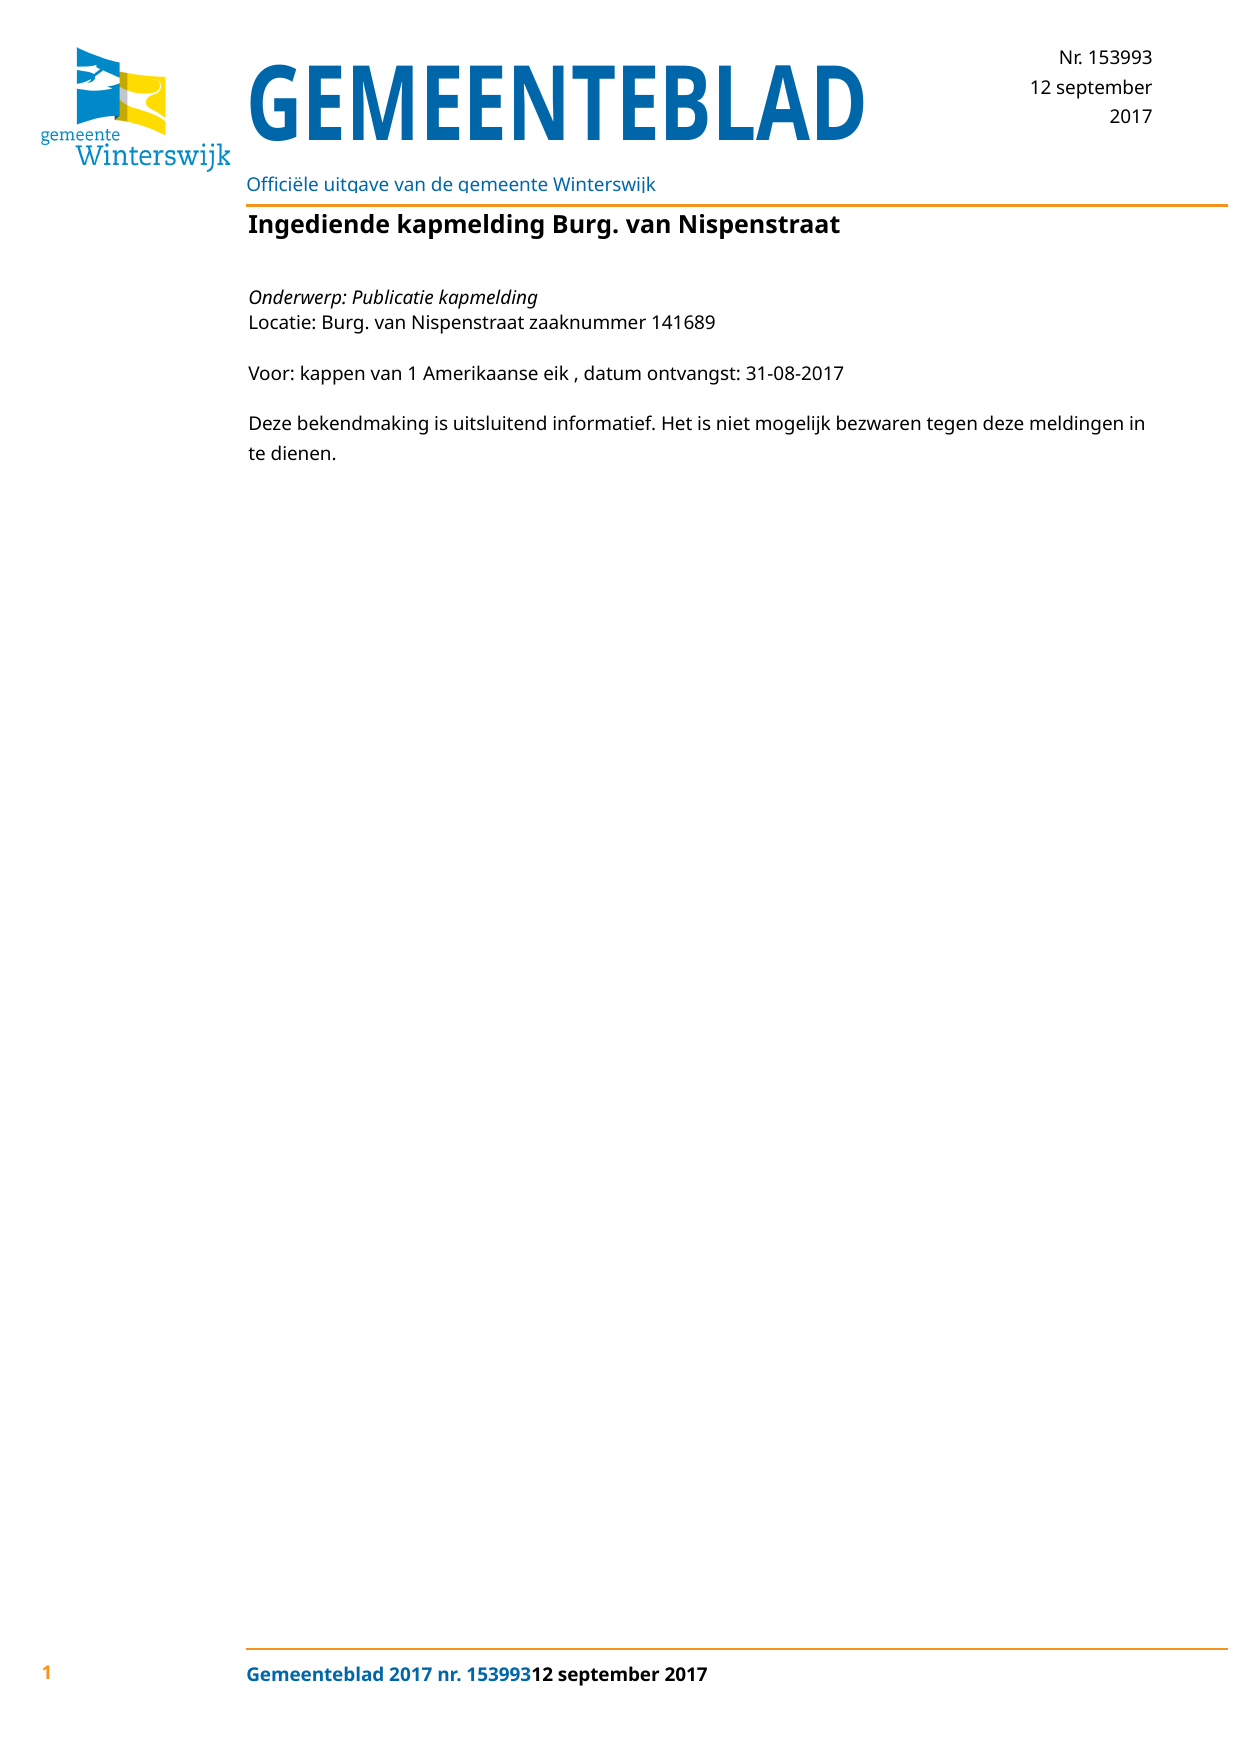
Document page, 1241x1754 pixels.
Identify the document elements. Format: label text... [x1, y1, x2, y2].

text Locatie: Burg. van Nispenstraat zaaknummer 141689 [248, 309, 1152, 335]
picture [225, 153, 231, 162]
picture [41, 47, 231, 172]
text Ingediende kapmelding Burg. van Nispenstraat [248, 207, 1152, 241]
text Onderwerp: Publicatie kapmelding [248, 284, 1152, 309]
text Deze bekendmaking is uitsluitend informatief. Het is niet mogelijk bezwaren tegen deze meldingen in te dienen. [248, 410, 1152, 466]
text Voor: kappen van 1 Amerikaanse eik , datum ontvangst: 31-08-2017 [248, 360, 1152, 386]
